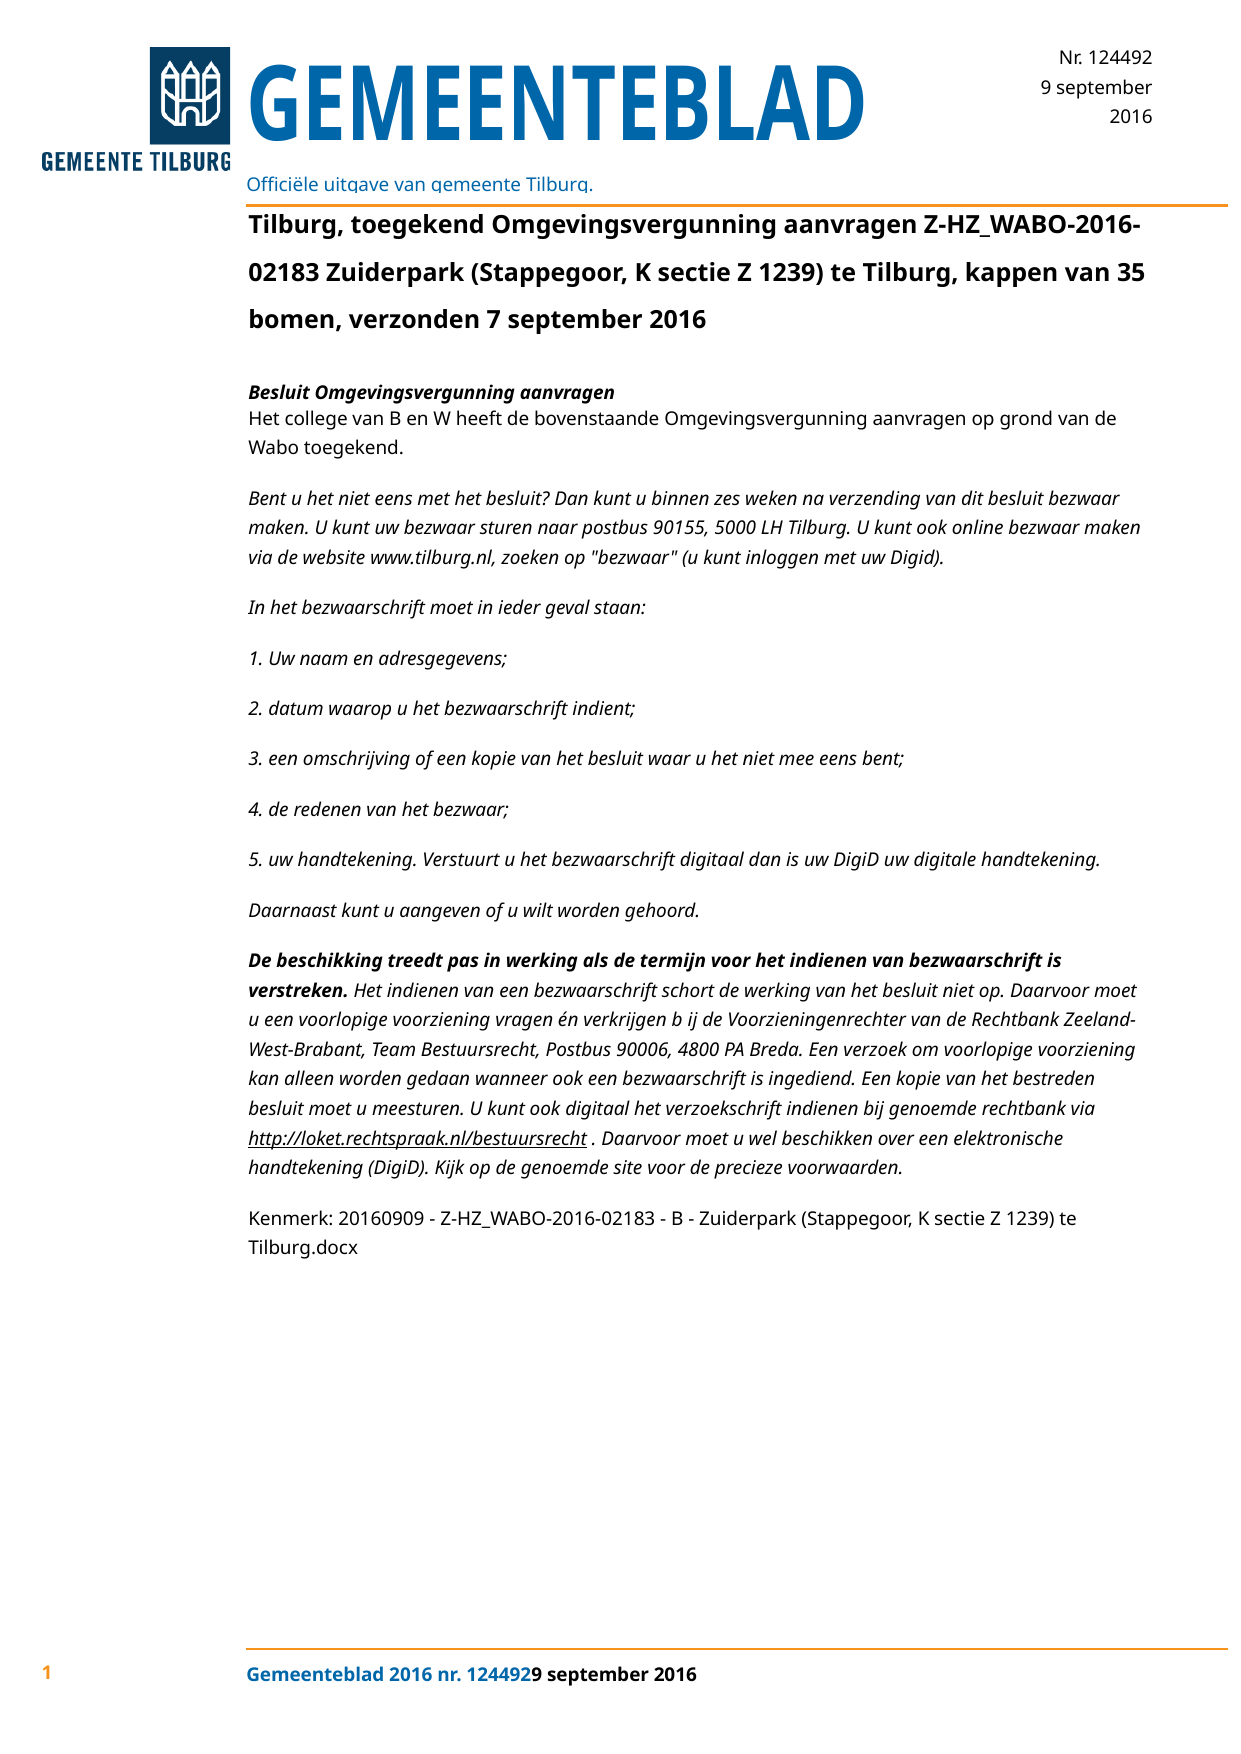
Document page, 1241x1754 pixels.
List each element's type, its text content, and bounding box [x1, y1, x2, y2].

picture [41, 47, 231, 172]
text 3. een omschrijving of een kopie van het besluit waar u het niet mee eens bent; [248, 746, 1152, 771]
text Daarnaast kunt u aangeven of u wilt worden gehoord. [248, 897, 1152, 923]
text De beschikking treedt pas in werking als de termijn voor het indienen van bezwaarschrift is verstreken. Het indienen van een bezwaarschrift schort de werking van het besluit niet op. Daarvoor moet u een voorlopige voorziening vragen én verkrijgen b ij de Voorzieningenrechter van de Rechtbank Zeeland-West-Brabant, Team Bestuursrecht, Postbus 90006, 4800 PA Breda. Een verzoek om voorlopige voorziening kan alleen worden gedaan wanneer ook een bezwaarschrift is ingediend. Een kopie van het bestreden besluit moet u meesturen. U kunt ook digitaal het verzoekschrift indienen bij genoemde rechtbank via http://loket.rechtspraak.nl/bestuursrecht . Daarvoor moet u wel beschikken over een elektronische handtekening (DigiD). Kijk op de genoemde site voor de precieze voorwaarden. [248, 947, 1152, 1180]
text In het bezwaarschrift moet in ieder geval staan: [248, 594, 1152, 620]
text 4. de redenen van het bezwaar; [248, 796, 1152, 822]
text 1. Uw naam en adresgegevens; [248, 645, 1152, 671]
text Kenmerk: 20160909 - Z-HZ_WABO-2016-02183 - B - Zuiderpark (Stappegoor, K sectie Z 1239) te Tilburg.docx [248, 1205, 1152, 1260]
text 2. datum waarop u het bezwaarschrift indient; [248, 695, 1152, 721]
text Besluit Omgevingsvergunning aanvragen [248, 379, 1152, 405]
text Tilburg, toegekend Omgevingsvergunning aanvragen Z-HZ_WABO-2016-02183 Zuiderpark (Stappegoor, K sectie Z 1239) te Tilburg, kappen van 35 bomen, verzonden 7 september 2016 [248, 207, 1152, 336]
text 5. uw handtekening. Verstuurt u het bezwaarschrift digitaal dan is uw DigiD uw digitale handtekening. [248, 846, 1152, 872]
text Bent u het niet eens met het besluit? Dan kunt u binnen zes weken na verzending van dit besluit bezwaar maken. U kunt uw bezwaar sturen naar postbus 90155, 5000 LH Tilburg. U kunt ook online bezwaar maken via de website www.tilburg.nl, zoeken op "bezwaar" (u kunt inloggen met uw Digid). [248, 485, 1152, 570]
text Het college van B en W heeft de bovenstaande Omgevingsvergunning aanvragen op grond van de Wabo toegekend. [248, 405, 1152, 460]
